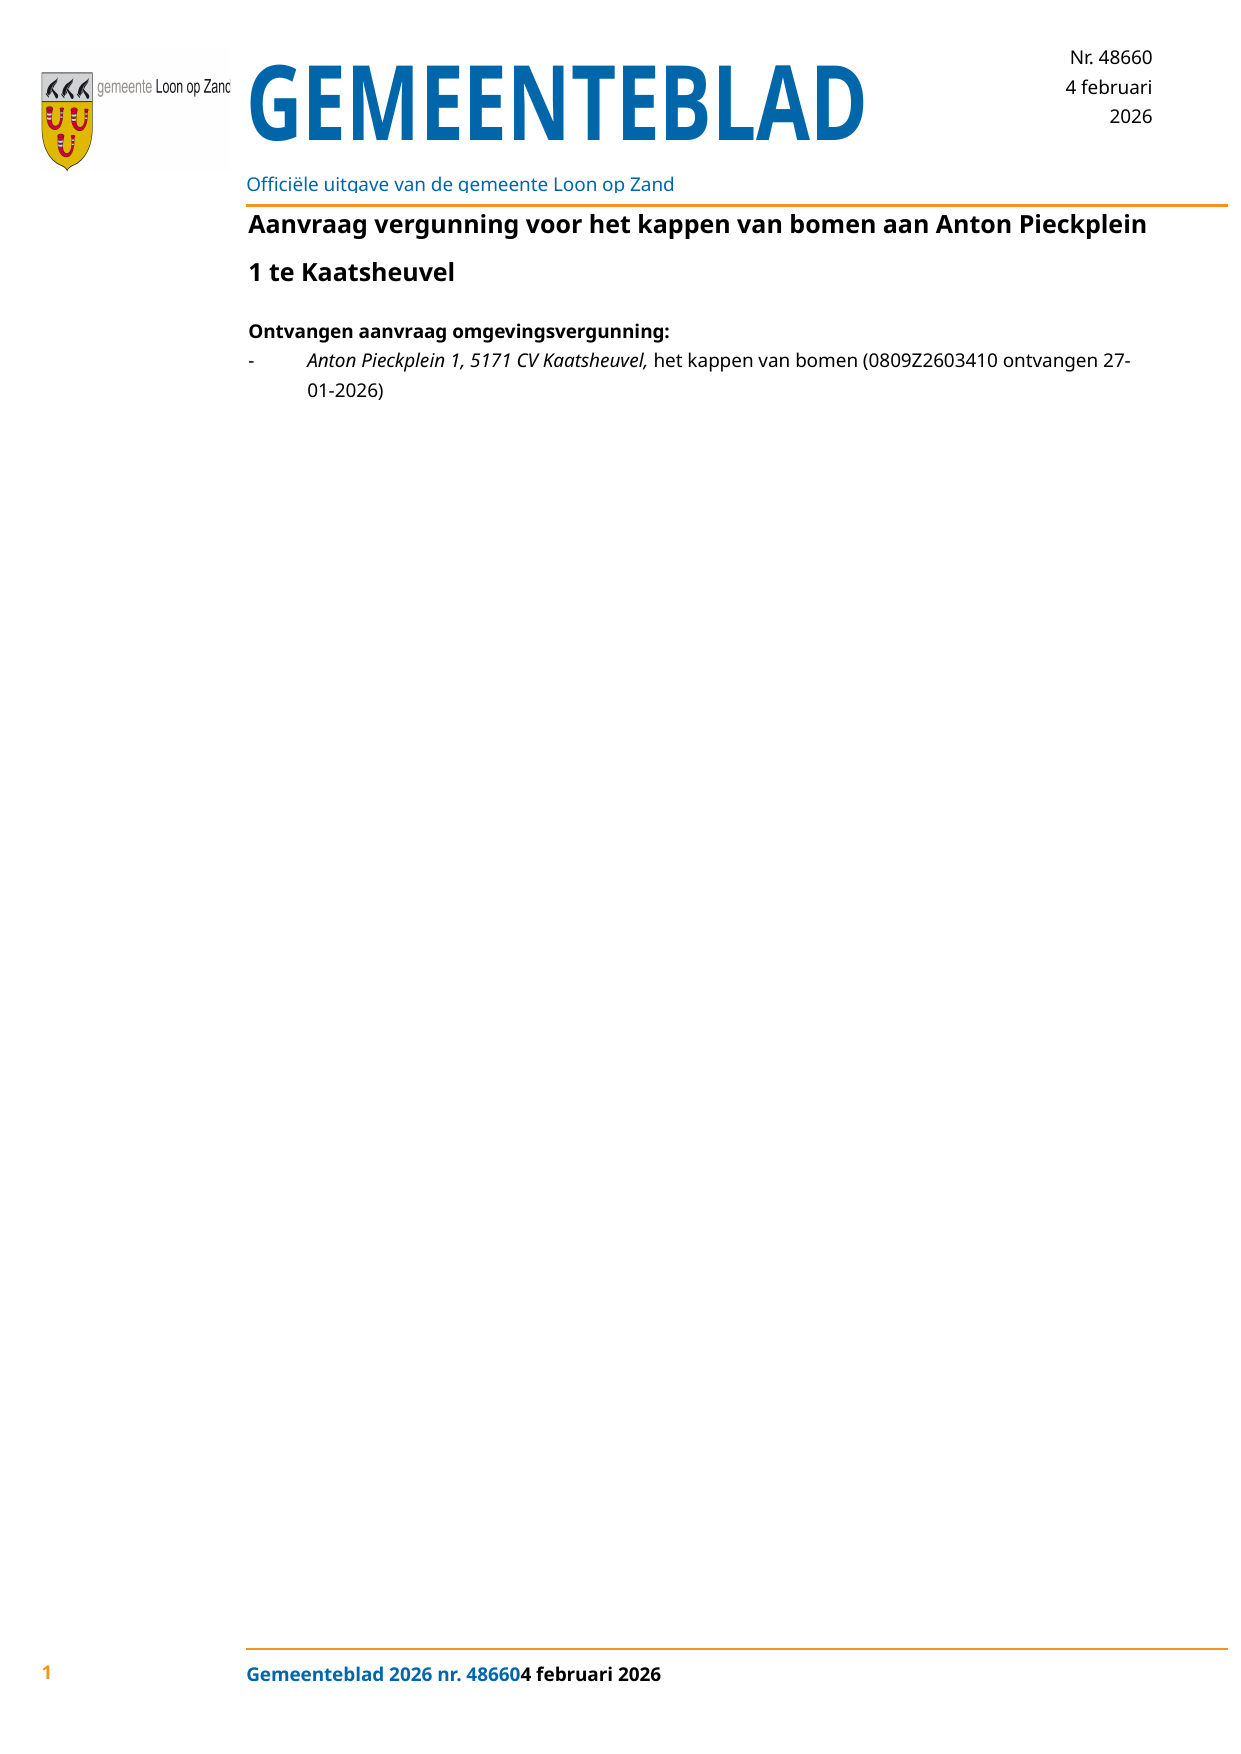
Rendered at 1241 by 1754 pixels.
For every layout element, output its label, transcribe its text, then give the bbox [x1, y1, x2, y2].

list Anton Pieckplein 1, 5171 CV Kaatsheuvel, het kappen van bomen (0809Z2603410 ontvangen 27-01-2026) [248, 347, 1152, 403]
text Ontvangen aanvraag omgevingsvergunning: [248, 318, 1152, 344]
text Aanvraag vergunning voor het kappen van bomen aan Anton Pieckplein 1 te Kaatsheuvel [248, 207, 1152, 288]
picture [41, 47, 231, 172]
